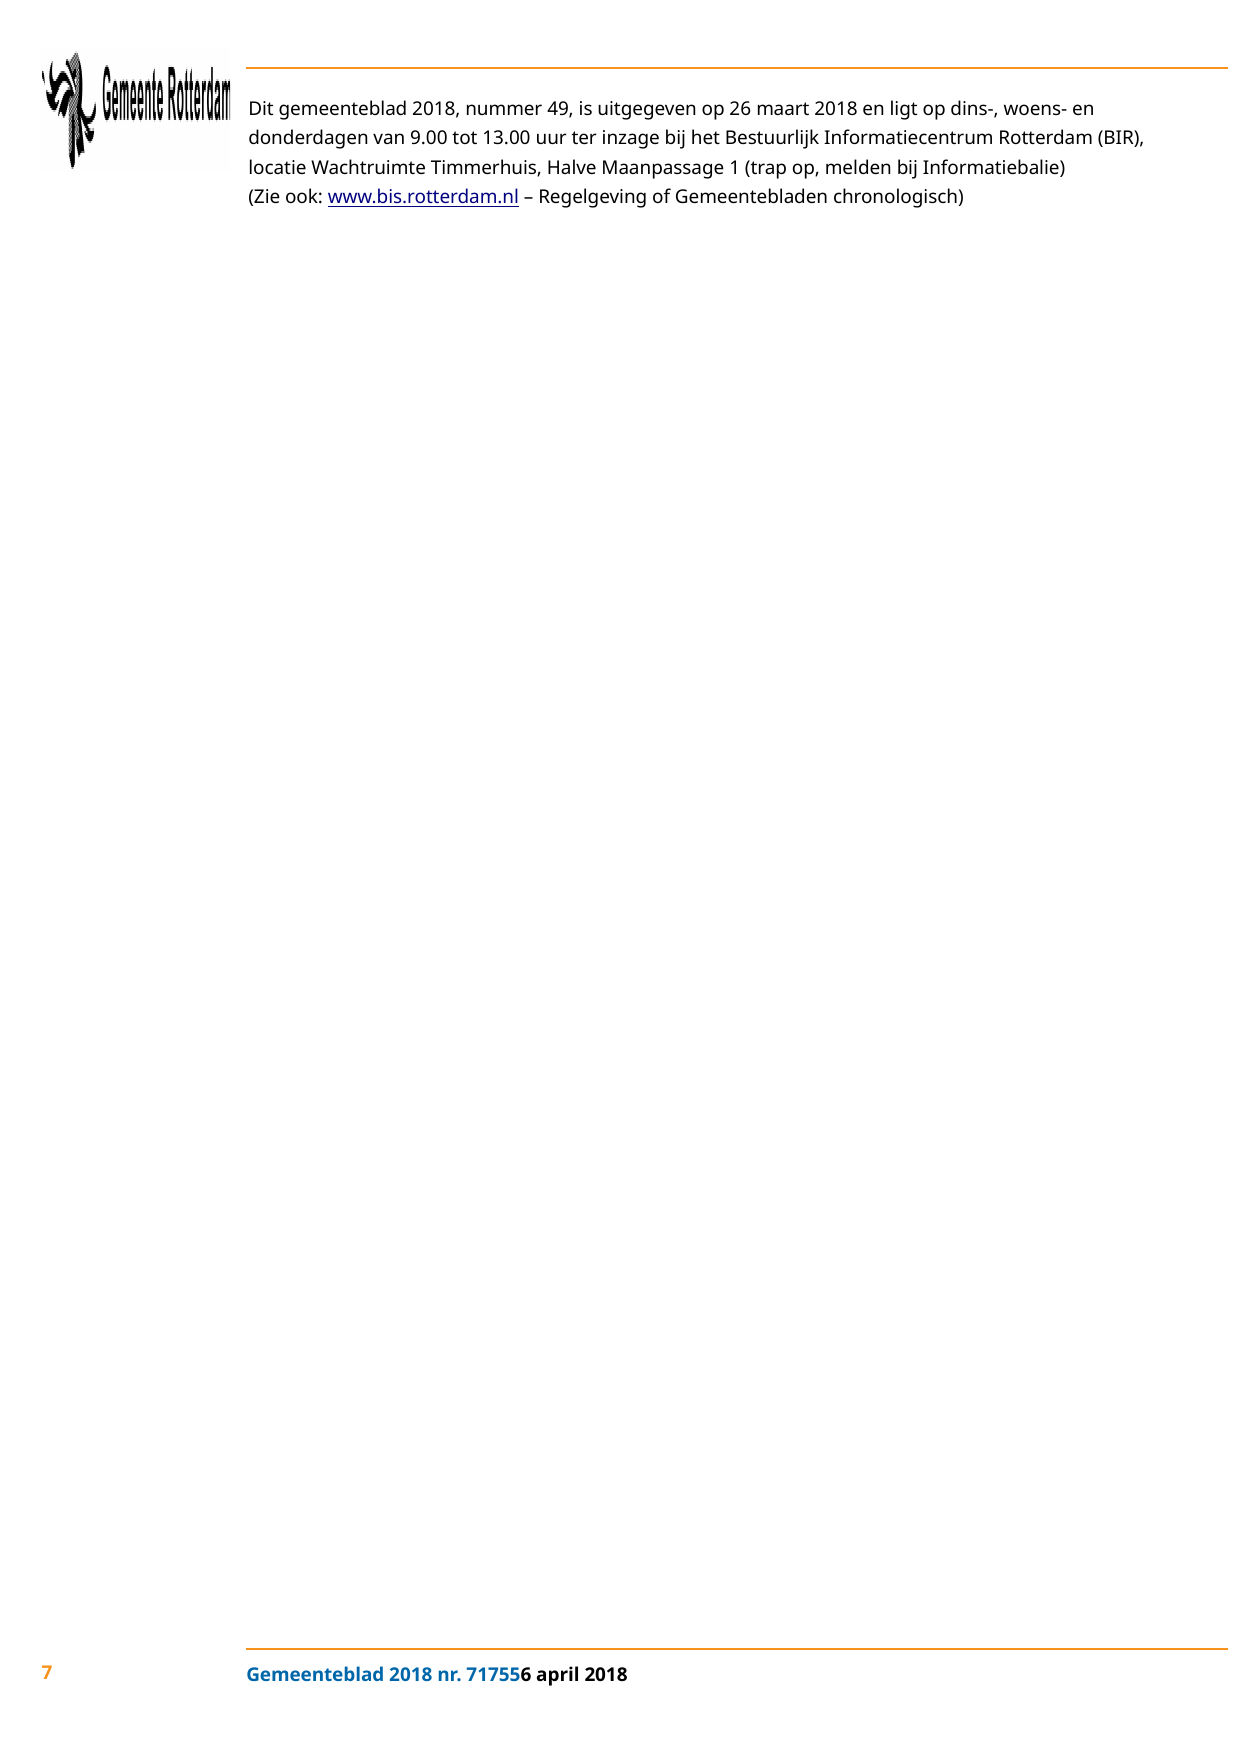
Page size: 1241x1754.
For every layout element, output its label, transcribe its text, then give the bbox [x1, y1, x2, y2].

text Dit gemeenteblad 2018, nummer 49, is uitgegeven op 26 maart 2018 en ligt op dins-, woens- en donderdagen van 9.00 tot 13.00 uur ter inzage bij het Bestuurlijk Informatiecentrum Rotterdam (BIR), locatie Wachtruimte Timmerhuis, Halve Maanpassage 1 (trap op, melden bij Informatiebalie) [248, 95, 1152, 180]
text (Zie ook: www.bis.rotterdam.nl – Regelgeving of Gemeentebladen chronologisch) [248, 184, 1152, 209]
picture [41, 47, 231, 172]
